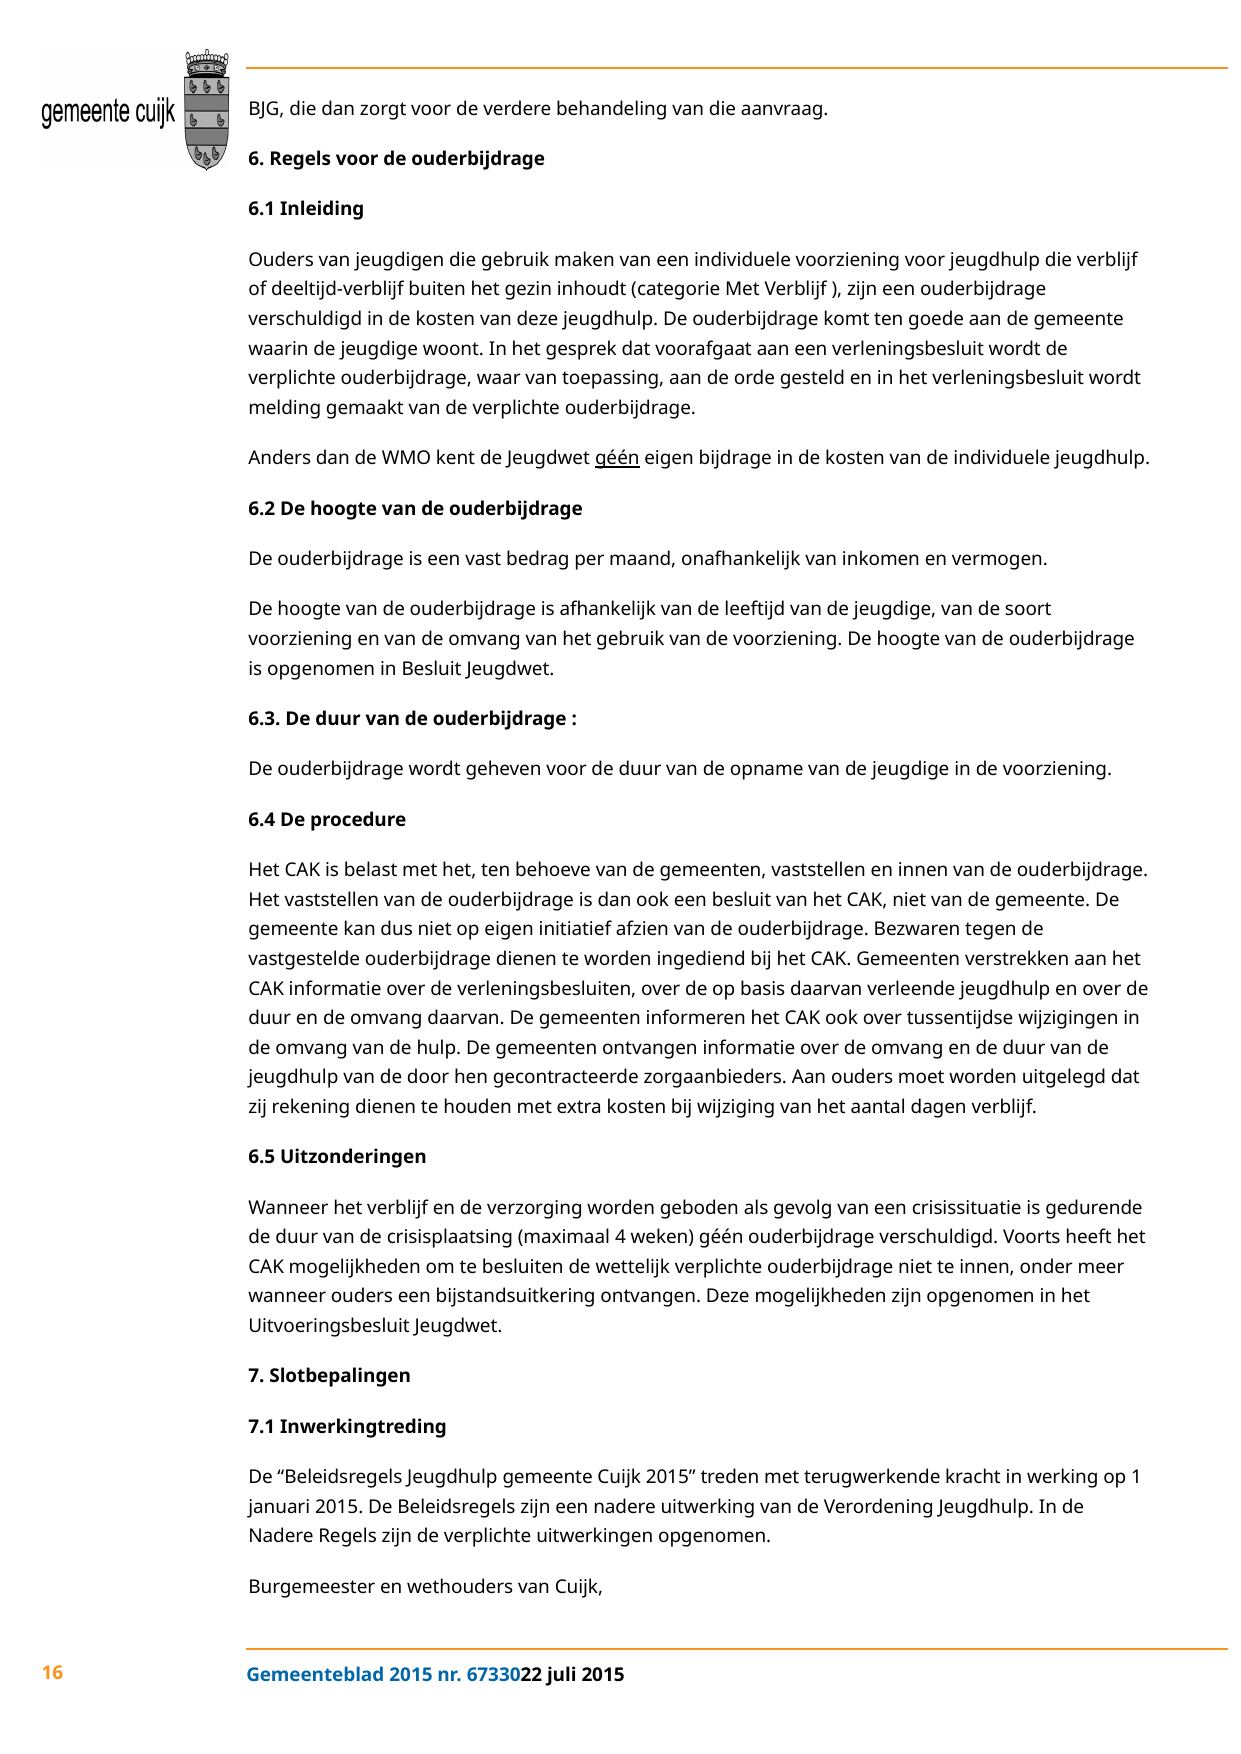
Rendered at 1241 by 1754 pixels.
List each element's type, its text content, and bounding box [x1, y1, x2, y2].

text 7. Slotbepalingen [248, 1363, 1152, 1388]
text 6. Regels voor de ouderbijdrage [248, 145, 1152, 171]
text 6.4 De procedure [248, 806, 1152, 832]
text Burgemeester en wethouders van Cuijk, [248, 1573, 1152, 1599]
picture [41, 47, 231, 172]
text BJG, die dan zorgt voor de verdere behandeling van die aanvraag. [248, 95, 1152, 121]
text De ouderbijdrage is een vast bedrag per maand, onafhankelijk van inkomen en vermogen. [248, 545, 1152, 571]
text De “Beleidsregels Jeugdhulp gemeente Cuijk 2015” treden met terugwerkende kracht in werking op 1 januari 2015. De Beleidsregels zijn een nadere uitwerking van de Verordening Jeugdhulp. In de Nadere Regels zijn de verplichte uitwerkingen opgenomen. [248, 1463, 1152, 1548]
text De ouderbijdrage wordt geheven voor de duur van de opname van de jeugdige in de voorziening. [248, 756, 1152, 781]
text 6.3. De duur van de ouderbijdrage : [248, 705, 1152, 731]
text 6.1 Inleiding [248, 196, 1152, 221]
text Anders dan de WMO kent de Jeugdwet géén eigen bijdrage in de kosten van de individuele jeugdhulp. [248, 444, 1152, 470]
text 6.5 Uitzonderingen [248, 1143, 1152, 1169]
text 6.2 De hoogte van de ouderbijdrage [248, 495, 1152, 521]
text Het CAK is belast met het, ten behoeve van de gemeenten, vaststellen en innen van de ouderbijdrage. Het vaststellen van de ouderbijdrage is dan ook een besluit van het CAK, niet van de gemeente. De gemeente kan dus niet op eigen initiatief afzien van de ouderbijdrage. Bezwaren tegen de vastgestelde ouderbijdrage dienen te worden ingediend bij het CAK. Gemeenten verstrekken aan het CAK informatie over de verleningsbesluiten, over de op basis daarvan verleende jeugdhulp en over de duur en de omvang daarvan. De gemeenten informeren het CAK ook over tussentijdse wijzigingen in de omvang van de hulp. De gemeenten ontvangen informatie over de omvang en de duur van de jeugdhulp van de door hen gecontracteerde zorgaanbieders. Aan ouders moet worden uitgelegd dat zij rekening dienen te houden met extra kosten bij wijziging van het aantal dagen verblijf. [248, 856, 1152, 1119]
text Wanneer het verblijf en de verzorging worden geboden als gevolg van een crisissituatie is gedurende de duur van de crisisplaatsing (maximaal 4 weken) géén ouderbijdrage verschuldigd. Voorts heeft het CAK mogelijkheden om te besluiten de wettelijk verplichte ouderbijdrage niet te innen, onder meer wanneer ouders een bijstandsuitkering ontvangen. Deze mogelijkheden zijn opgenomen in het Uitvoeringsbesluit Jeugdwet. [248, 1194, 1152, 1338]
text De hoogte van de ouderbijdrage is afhankelijk van de leeftijd van de jeugdige, van de soort voorziening en van de omvang van het gebruik van de voorziening. De hoogte van de ouderbijdrage is opgenomen in Besluit Jeugdwet. [248, 596, 1152, 681]
text Ouders van jeugdigen die gebruik maken van een individuele voorziening voor jeugdhulp die verblijf of deeltijd-verblijf buiten het gezin inhoudt (categorie Met Verblijf ), zijn een ouderbijdrage verschuldigd in de kosten van deze jeugdhulp. De ouderbijdrage komt ten goede aan de gemeente waarin de jeugdige woont. In het gesprek dat voorafgaat aan een verleningsbesluit wordt de verplichte ouderbijdrage, waar van toepassing, aan de orde gesteld en in het verleningsbesluit wordt melding gemaakt van de verplichte ouderbijdrage. [248, 246, 1152, 420]
text 7.1 Inwerkingtreding [248, 1413, 1152, 1439]
